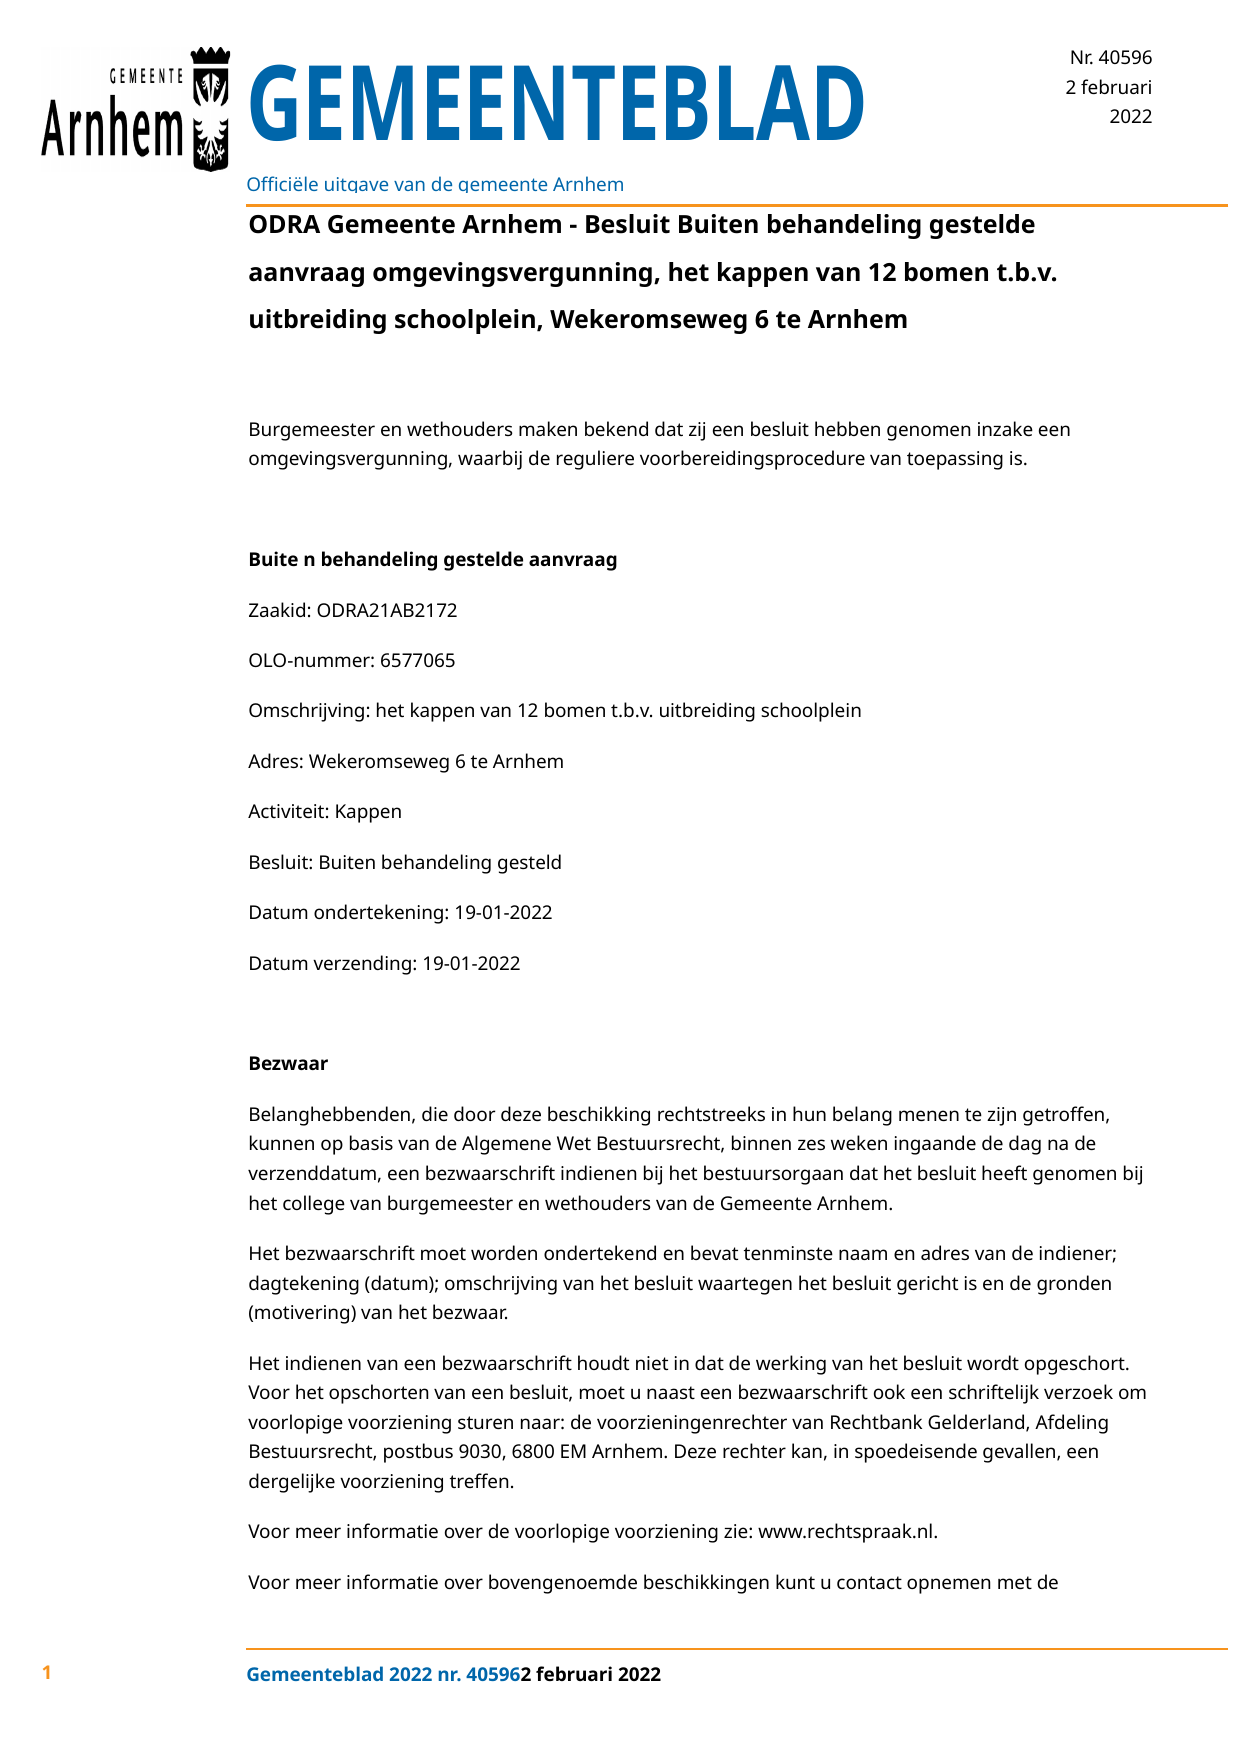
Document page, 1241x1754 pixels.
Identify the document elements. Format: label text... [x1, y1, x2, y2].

text Zaakid: ODRA21AB2172 [248, 597, 1152, 622]
text ODRA Gemeente Arnhem - Besluit Buiten behandeling gestelde aanvraag omgevingsvergunning, het kappen van 12 bomen t.b.v. uitbreiding schoolplein, Wekeromseweg 6 te Arnhem [248, 207, 1152, 336]
text Datum verzending: 19-01-2022 [248, 950, 1152, 975]
text Buite n behandeling gestelde aanvraag [248, 546, 1152, 572]
text Activiteit: Kappen [248, 798, 1152, 824]
text Belanghebbenden, die door deze beschikking rechtstreeks in hun belang menen te zijn getroffen, kunnen op basis van de Algemene Wet Bestuursrecht, binnen zes weken ingaande de dag na de verzenddatum, een bezwaarschrift indienen bij het bestuursorgaan dat het besluit heeft genomen bij het college van burgemeester en wethouders van de Gemeente Arnhem. [248, 1101, 1152, 1215]
text Datum ondertekening: 19-01-2022 [248, 899, 1152, 925]
text OLO-nummer: 6577065 [248, 647, 1152, 673]
text Voor meer informatie over bovengenoemde beschikkingen kunt u contact opnemen met de [248, 1569, 1152, 1594]
text Bezwaar [248, 1051, 1152, 1076]
picture [41, 47, 231, 172]
text Het bezwaarschrift moet worden ondertekend en bevat tenminste naam en adres van de indiener; dagtekening (datum); omschrijving van het besluit waartegen het besluit gericht is en de gronden (motivering) van het bezwaar. [248, 1240, 1152, 1325]
text Omschrijving: het kappen van 12 bomen t.b.v. uitbreiding schoolplein [248, 698, 1152, 723]
text Voor meer informatie over de voorlopige voorziening zie: www.rechtspraak.nl. [248, 1518, 1152, 1544]
text Adres: Wekeromseweg 6 te Arnhem [248, 748, 1152, 774]
text Besluit: Buiten behandeling gesteld [248, 849, 1152, 874]
text Burgemeester en wethouders maken bekend dat zij een besluit hebben genomen inzake een omgevingsvergunning, waarbij de reguliere voorbereidingsprocedure van toepassing is. [248, 416, 1152, 471]
text Het indienen van een bezwaarschrift houdt niet in dat de werking van het besluit wordt opgeschort. Voor het opschorten van een besluit, moet u naast een bezwaarschrift ook een schriftelijk verzoek om voorlopige voorziening sturen naar: de voorzieningenrechter van Rechtbank Gelderland, Afdeling Bestuursrecht, postbus 9030, 6800 EM Arnhem. Deze rechter kan, in spoedeisende gevallen, een dergelijke voorziening treffen. [248, 1350, 1152, 1494]
